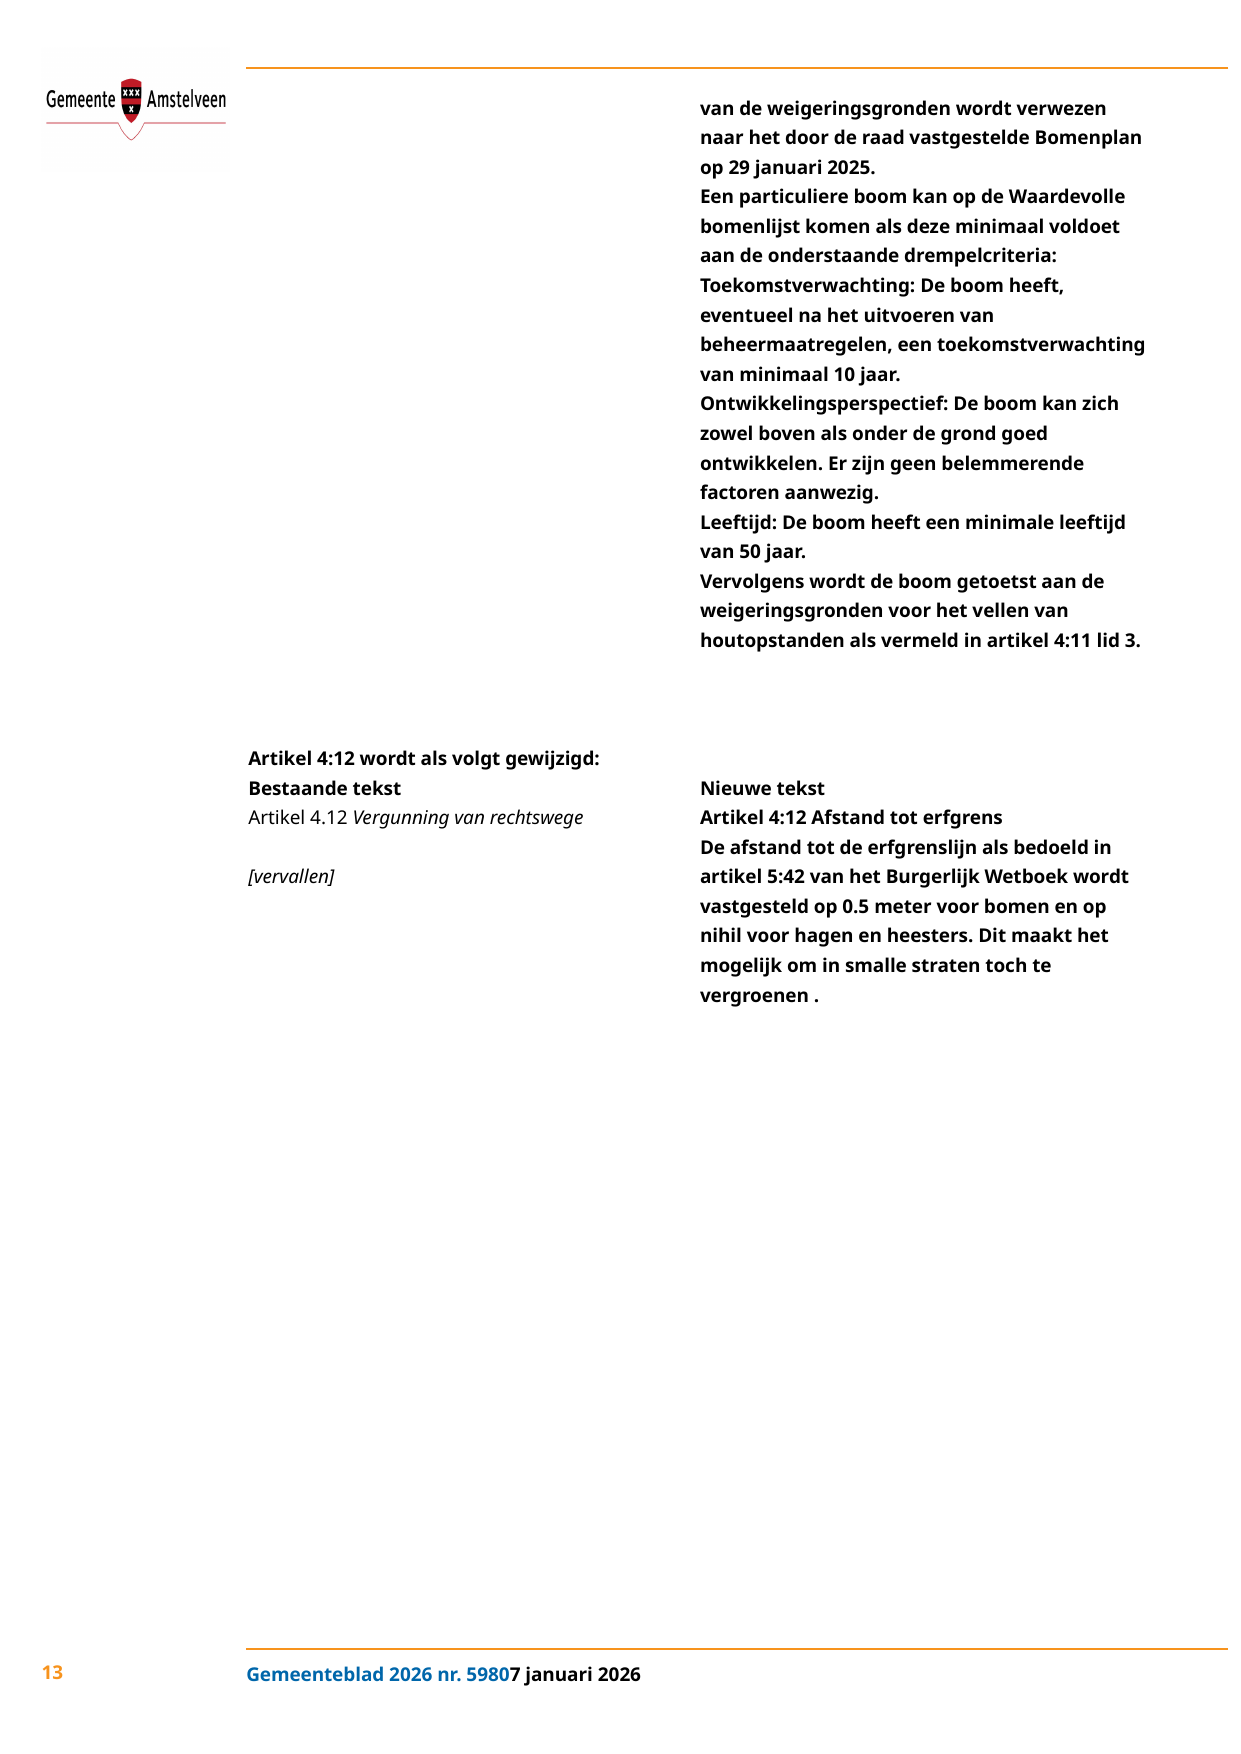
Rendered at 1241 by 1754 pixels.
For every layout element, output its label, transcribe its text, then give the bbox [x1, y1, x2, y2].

table_header [248, 95, 700, 683]
table_header van de weigeringsgronden wordt verwezen naar het door de raad vastgestelde Bomenplan op 29 januari 2025. Een particuliere boom kan op de Waardevolle bomenlijst komen als deze minimaal voldoet aan de onderstaande drempelcriteria: Toekomstverwachting: De boom heeft, eventueel na het uitvoeren van beheermaatregelen, een toekomstverwachting van minimaal 10 jaar. Ontwikkelingsperspectief: De boom kan zich zowel boven als onder de grond goed ontwikkelen. Er zijn geen belemmerende factoren aanwezig. Leeftijd: De boom heeft een minimale leeftijd van 50 jaar. Vervolgens wordt de boom getoetst aan de weigeringsgronden voor het vellen van houtopstanden als vermeld in artikel 4:11 lid 3. [700, 95, 1152, 683]
table_header Nieuwe tekst Artikel 4:12 Afstand tot erfgrens De afstand tot de erfgrenslijn als bedoeld in artikel 5:42 van het Burgerlijk Wetboek wordt vastgesteld op 0.5 meter voor bomen en op nihil voor hagen en heesters. Dit maakt het mogelijk om in smalle straten toch te vergroenen . [700, 775, 1152, 1007]
table_header Bestaande tekst Artikel 4.12 Vergunning van rechtswege [vervallen] [248, 775, 700, 1007]
text Artikel 4:12 wordt als volgt gewijzigd: [248, 745, 1152, 771]
picture [41, 47, 231, 172]
